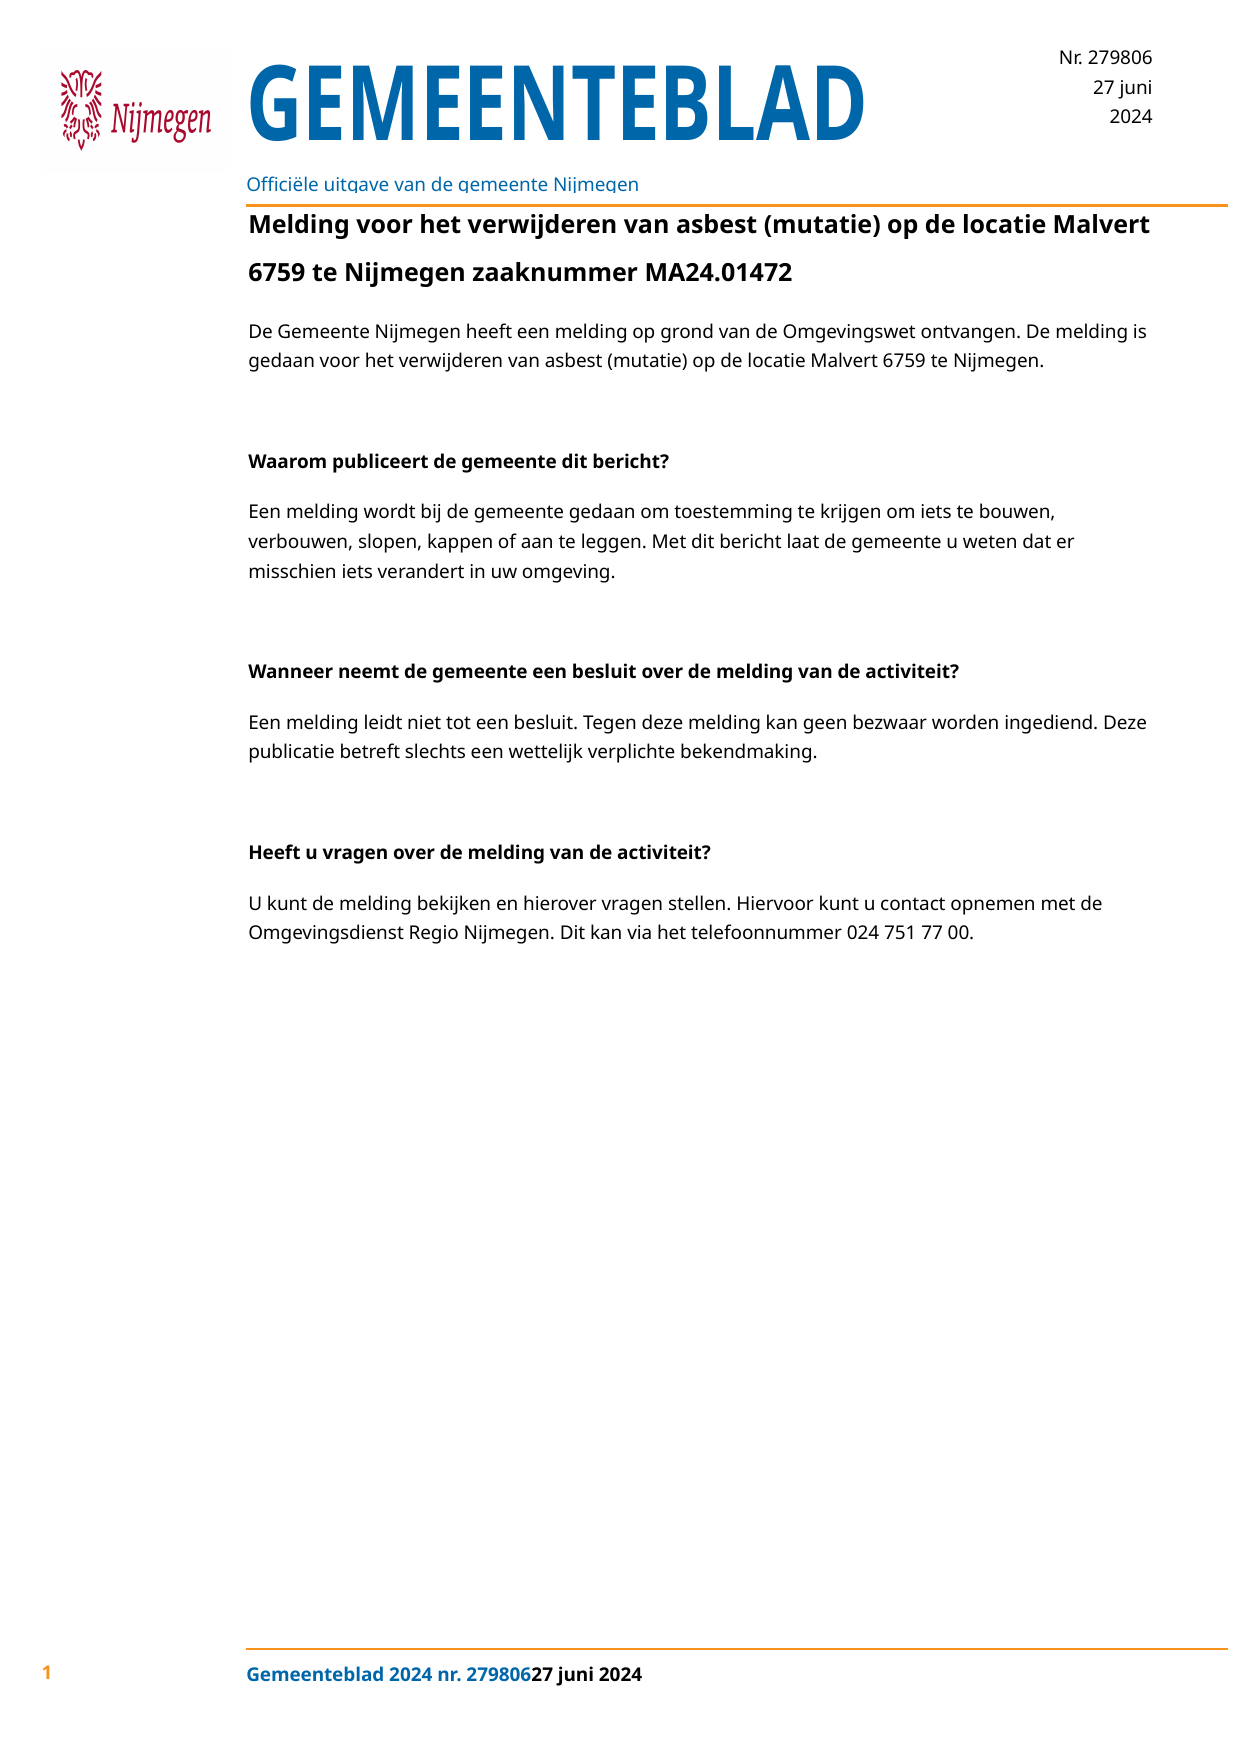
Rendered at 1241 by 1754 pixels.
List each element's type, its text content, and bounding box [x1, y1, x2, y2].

text Wanneer neemt de gemeente een besluit over de melding van de activiteit? [248, 659, 1152, 684]
picture [41, 47, 231, 172]
text U kunt de melding bekijken en hierover vragen stellen. Hiervoor kunt u contact opnemen met de Omgevingsdienst Regio Nijmegen. Dit kan via het telefoonnummer 024 751 77 00. [248, 890, 1152, 945]
text De Gemeente Nijmegen heeft een melding op grond van de Omgevingswet ontvangen. De melding is gedaan voor het verwijderen van asbest (mutatie) op de locatie Malvert 6759 te Nijmegen. [248, 318, 1152, 373]
text Heeft u vragen over de melding van de activiteit? [248, 839, 1152, 865]
text Een melding wordt bij de gemeente gedaan om toestemming te krijgen om iets te bouwen, verbouwen, slopen, kappen of aan te leggen. Met dit bericht laat de gemeente u weten dat er misschien iets verandert in uw omgeving. [248, 499, 1152, 584]
text Melding voor het verwijderen van asbest (mutatie) op de locatie Malvert 6759 te Nijmegen zaaknummer MA24.01472 [248, 207, 1152, 288]
text Een melding leidt niet tot een besluit. Tegen deze melding kan geen bezwaar worden ingediend. Deze publicatie betreft slechts een wettelijk verplichte bekendmaking. [248, 709, 1152, 764]
text Waarom publiceert de gemeente dit bericht? [248, 448, 1152, 474]
